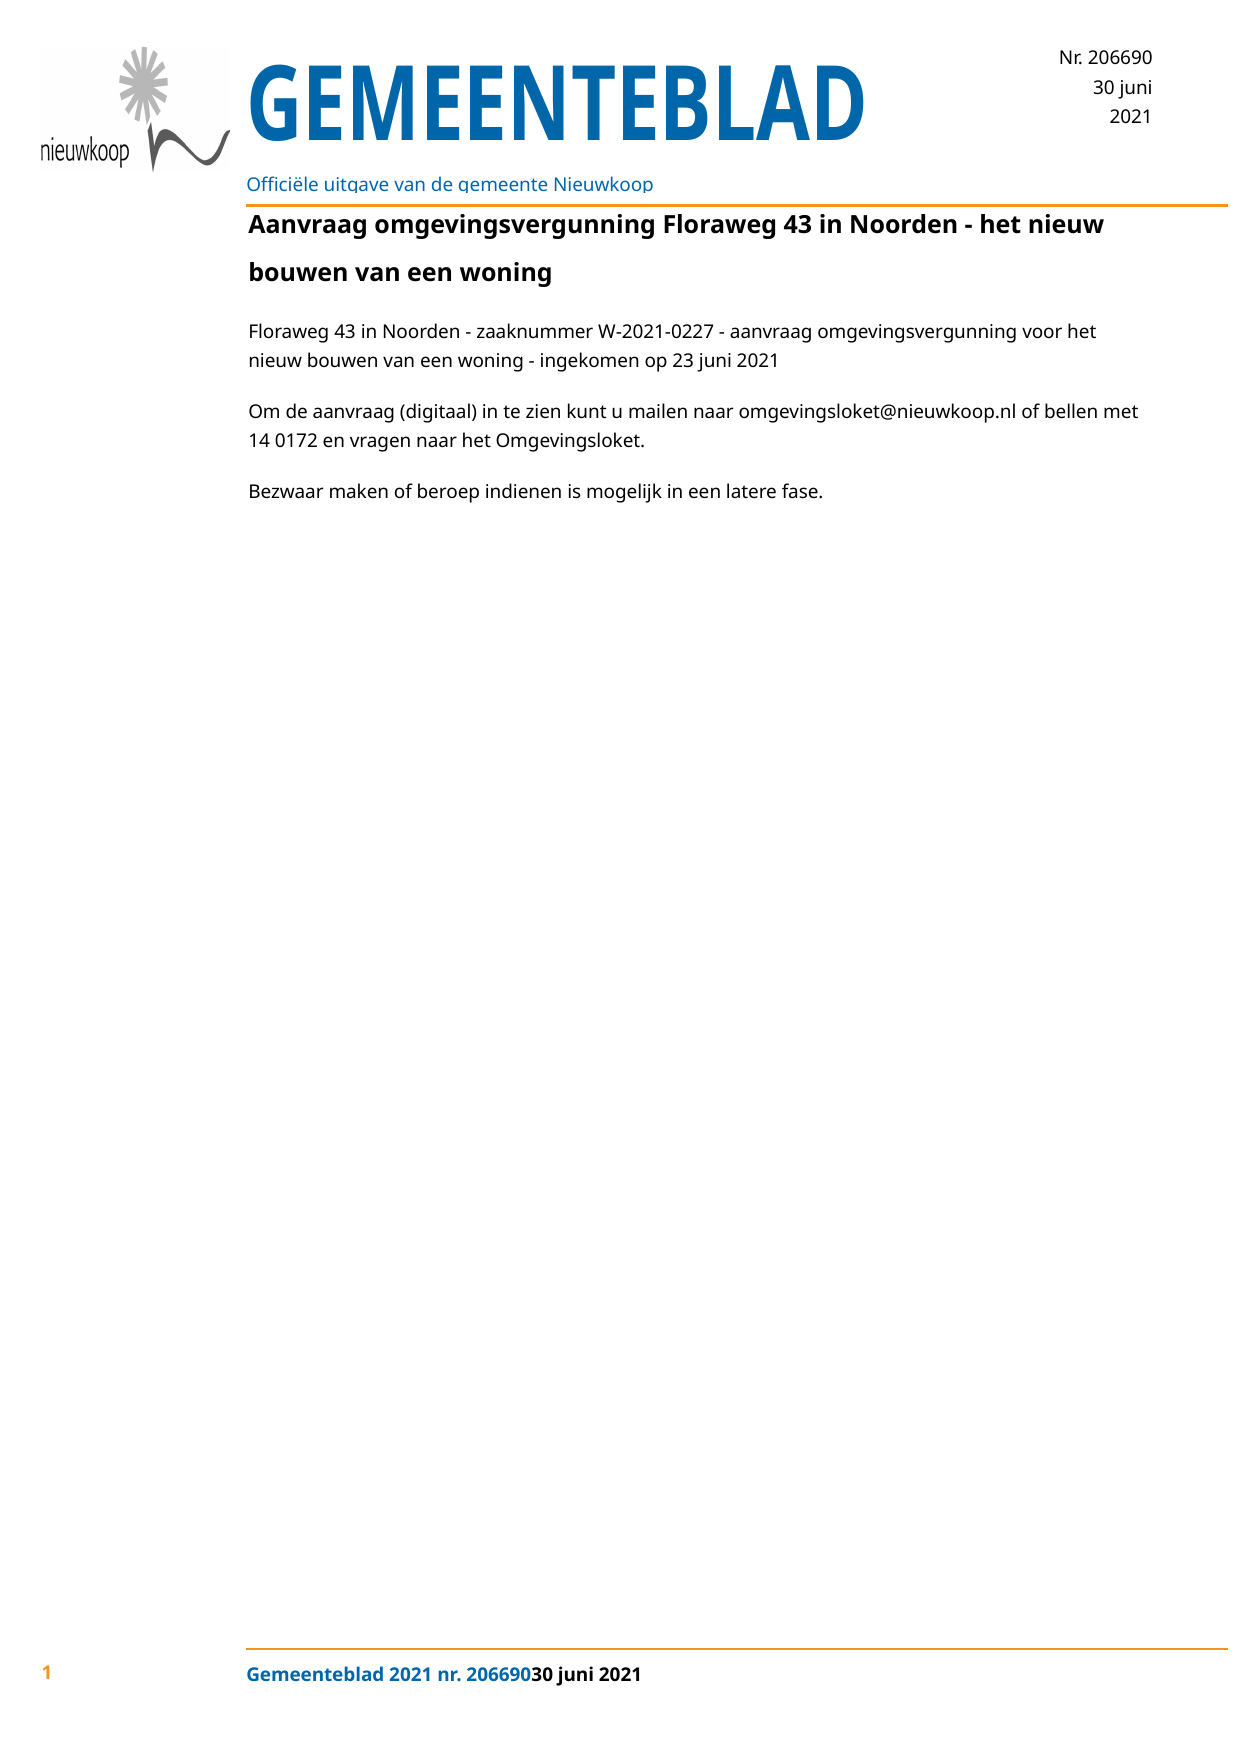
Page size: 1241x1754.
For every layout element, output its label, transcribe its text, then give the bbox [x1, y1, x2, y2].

text Om de aanvraag (digitaal) in te zien kunt u mailen naar omgevingsloket@nieuwkoop.nl of bellen met 14 0172 en vragen naar het Omgevingsloket. [248, 398, 1152, 453]
picture [41, 47, 231, 172]
text Floraweg 43 in Noorden - zaaknummer W-2021-0227 - aanvraag omgevingsvergunning voor het nieuw bouwen van een woning - ingekomen op 23 juni 2021 [248, 318, 1152, 373]
text Bezwaar maken of beroep indienen is mogelijk in een latere fase. [248, 478, 1152, 504]
text Aanvraag omgevingsvergunning Floraweg 43 in Noorden - het nieuw bouwen van een woning [248, 207, 1152, 288]
